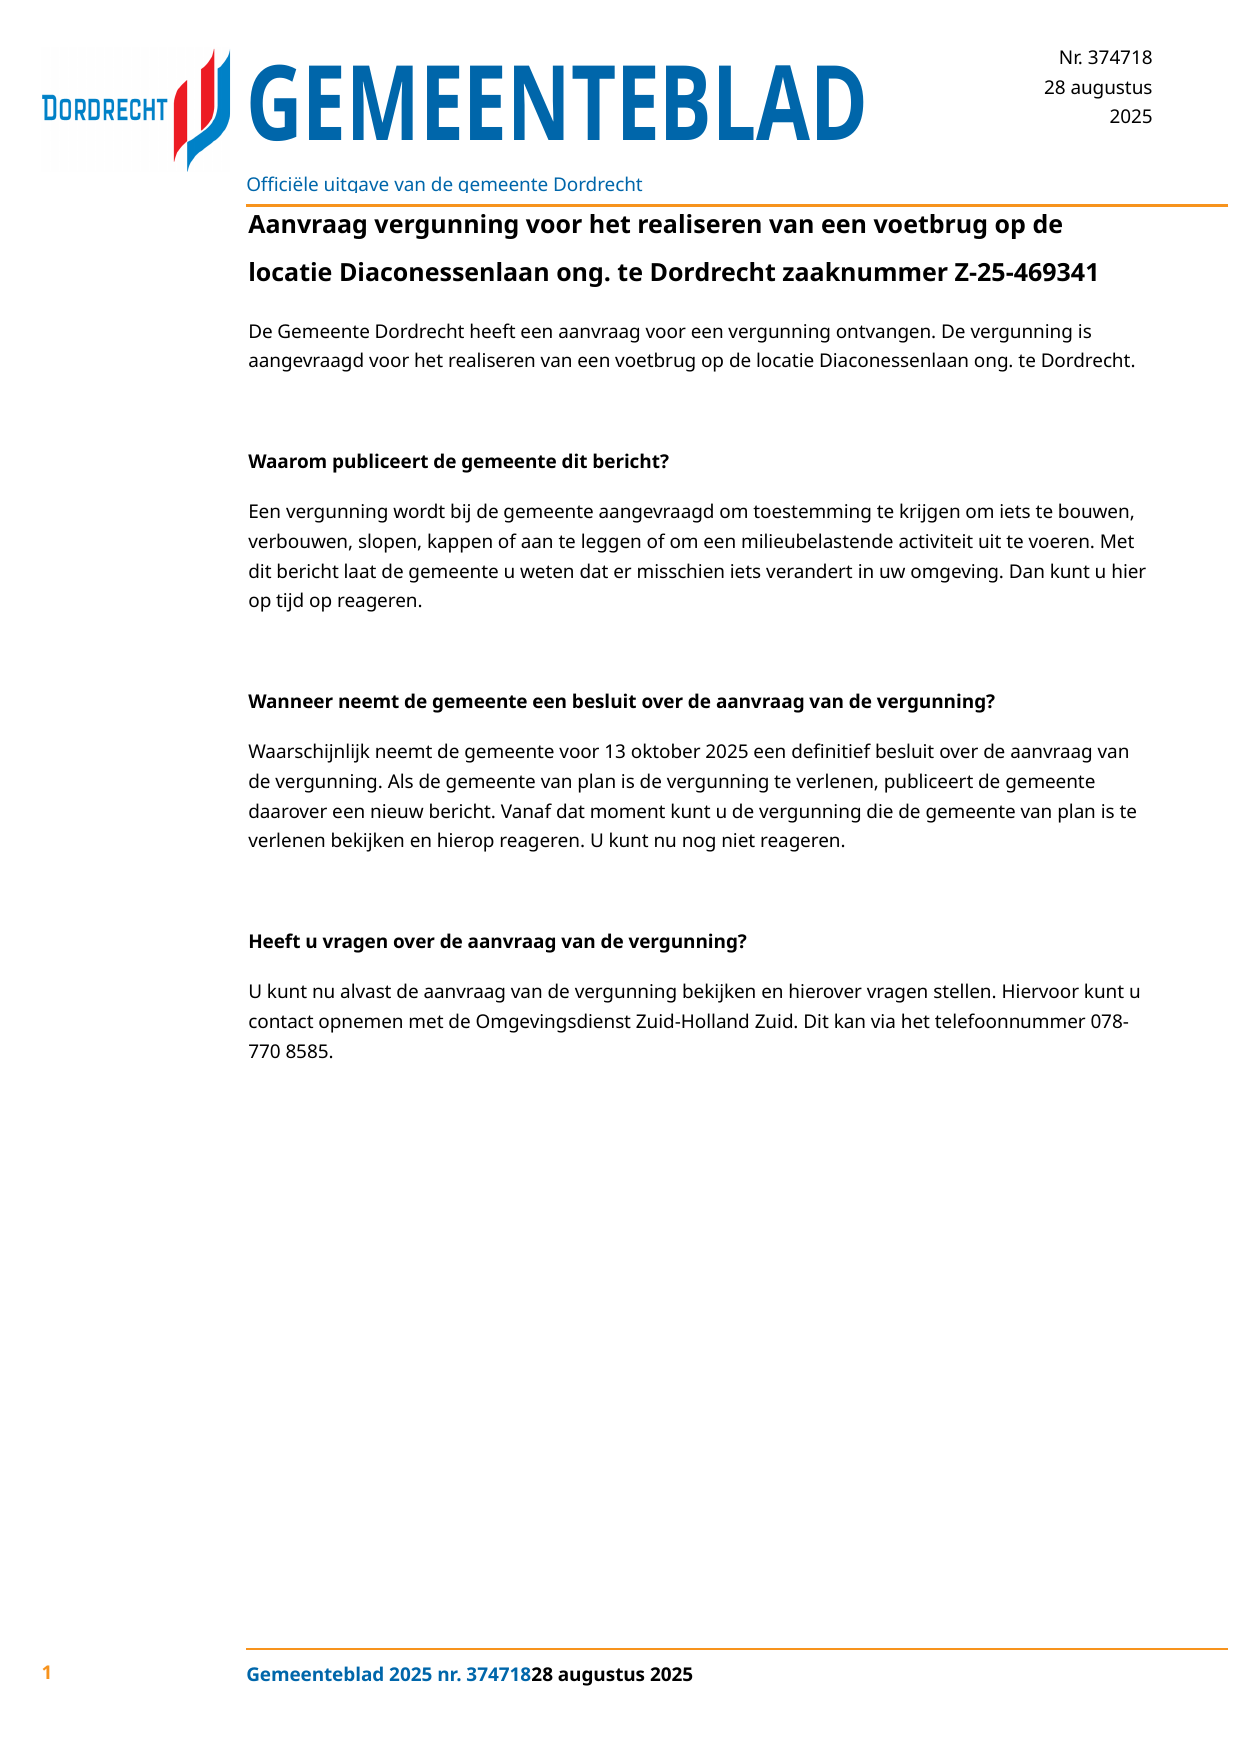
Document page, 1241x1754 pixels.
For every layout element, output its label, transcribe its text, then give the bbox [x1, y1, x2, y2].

text U kunt nu alvast de aanvraag van de vergunning bekijken en hierover vragen stellen. Hiervoor kunt u contact opnemen met de Omgevingsdienst Zuid-Holland Zuid. Dit kan via het telefoonnummer 078-770 8585. [248, 979, 1152, 1064]
text Waarschijnlijk neemt de gemeente voor 13 oktober 2025 een definitief besluit over de aanvraag van de vergunning. Als de gemeente van plan is de vergunning te verlenen, publiceert de gemeente daarover een nieuw bericht. Vanaf dat moment kunt u de vergunning die de gemeente van plan is te verlenen bekijken en hierop reageren. U kunt nu nog niet reageren. [248, 739, 1152, 853]
text Waarom publiceert de gemeente dit bericht? [248, 448, 1152, 474]
text Heeft u vragen over de aanvraag van de vergunning? [248, 928, 1152, 954]
picture [41, 47, 231, 172]
text Wanneer neemt de gemeente een besluit over de aanvraag van de vergunning? [248, 688, 1152, 714]
text De Gemeente Dordrecht heeft een aanvraag voor een vergunning ontvangen. De vergunning is aangevraagd voor het realiseren van een voetbrug op de locatie Diaconessenlaan ong. te Dordrecht. [248, 318, 1152, 373]
text Een vergunning wordt bij de gemeente aangevraagd om toestemming te krijgen om iets te bouwen, verbouwen, slopen, kappen of aan te leggen of om een milieubelastende activiteit uit te voeren. Met dit bericht laat de gemeente u weten dat er misschien iets verandert in uw omgeving. Dan kunt u hier op tijd op reageren. [248, 499, 1152, 613]
text Aanvraag vergunning voor het realiseren van een voetbrug op de locatie Diaconessenlaan ong. te Dordrecht zaaknummer Z-25-469341 [248, 207, 1152, 288]
